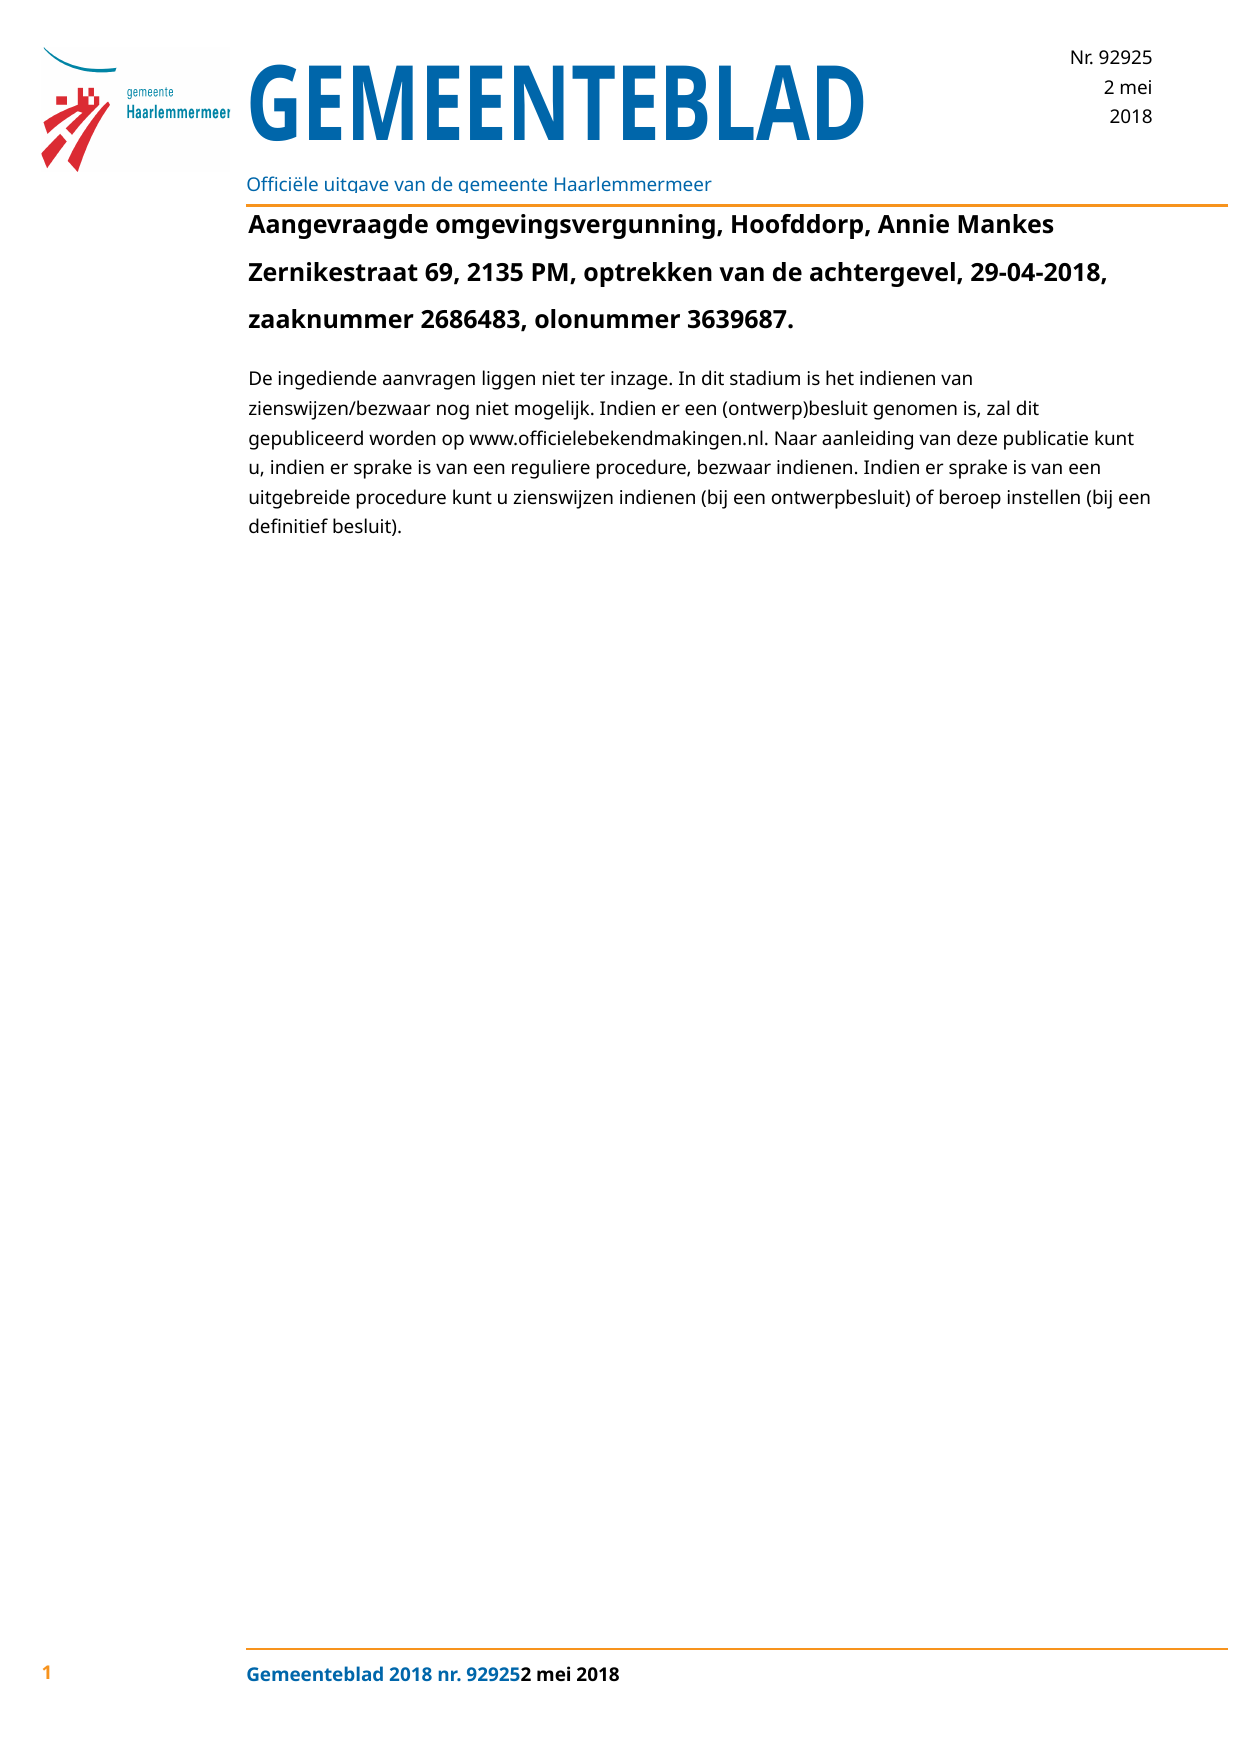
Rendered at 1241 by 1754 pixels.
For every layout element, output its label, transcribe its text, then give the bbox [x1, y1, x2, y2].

picture [41, 47, 231, 172]
text Aangevraagde omgevingsvergunning, Hoofddorp, Annie Mankes Zernikestraat 69, 2135 PM, optrekken van de achtergevel, 29-04-2018, zaaknummer 2686483, olonummer 3639687. [248, 207, 1152, 336]
text De ingediende aanvragen liggen niet ter inzage. In dit stadium is het indienen van zienswijzen/bezwaar nog niet mogelijk. Indien er een (ontwerp)besluit genomen is, zal dit gepubliceerd worden op www.officielebekendmakingen.nl. Naar aanleiding van deze publicatie kunt u, indien er sprake is van een reguliere procedure, bezwaar indienen. Indien er sprake is van een uitgebreide procedure kunt u zienswijzen indienen (bij een ontwerpbesluit) of beroep instellen (bij een definitief besluit). [248, 366, 1152, 539]
